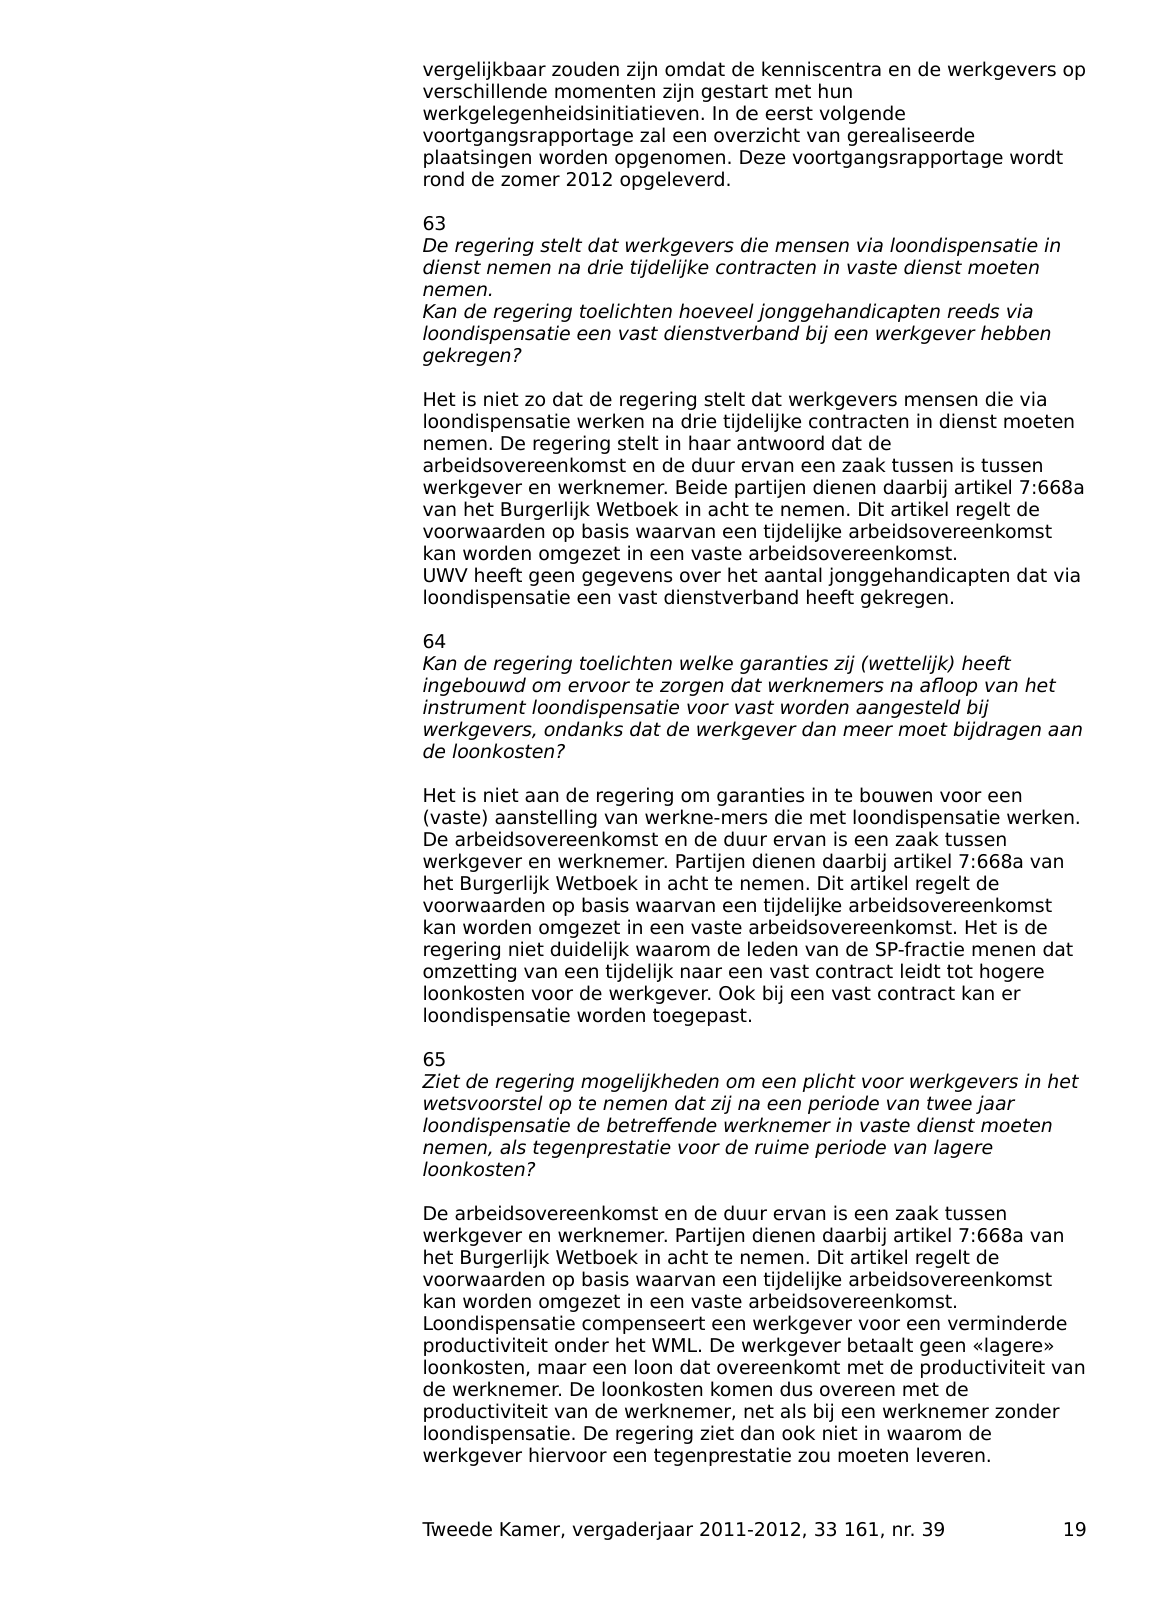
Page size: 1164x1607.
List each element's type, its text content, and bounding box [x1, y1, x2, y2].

text Het is niet aan de regering om garanties in te bouwen voor een (vaste) aanstelling van werkne-mers die met loondispensatie werken. De arbeidsovereenkomst en de duur ervan is een zaak tussen werkgever en werknemer. Partijen dienen daarbij artikel 7:668a van het Burgerlijk Wetboek in acht te nemen. Dit artikel regelt de voorwaarden op basis waarvan een tijdelijke arbeidsovereenkomst kan worden omgezet in een vaste arbeidsovereenkomst. Het is de regering niet duidelijk waarom de leden van de SP-fractie menen dat omzetting van een tijdelijk naar een vast contract leidt tot hogere loonkosten voor de werkgever. Ook bij een vast contract kan er loondispensatie worden toegepast. [422, 785, 1087, 1027]
text vergelijkbaar zouden zijn omdat de kenniscentra en de werkgevers op verschillende momenten zijn gestart met hun werkgelegenheidsinitiatieven. In de eerst volgende voortgangsrapportage zal een overzicht van gerealiseerde plaatsingen worden opgenomen. Deze voortgangsrapportage wordt rond de zomer 2012 opgeleverd. [422, 59, 1087, 191]
text Kan de regering toelichten welke garanties zij (wettelijk) heeft ingebouwd om ervoor te zorgen dat werknemers na afloop van het instrument loondispensatie voor vast worden aangesteld bij werkgevers, ondanks dat de werkgever dan meer moet bijdragen aan de loonkosten? [422, 653, 1087, 763]
text Loondispensatie compenseert een werkgever voor een verminderde productiviteit onder het WML. De werkgever betaalt geen «lagere» loonkosten, maar een loon dat overeenkomt met de productiviteit van de werknemer. De loonkosten komen dus overeen met de productiviteit van de werknemer, net als bij een werknemer zonder loondispensatie. De regering ziet dan ook niet in waarom de werkgever hiervoor een tegenprestatie zou moeten leveren. [422, 1313, 1087, 1467]
text De regering stelt dat werkgevers die mensen via loondispensatie in dienst nemen na drie tijdelijke contracten in vaste dienst moeten nemen. [422, 235, 1087, 301]
text 65 [422, 1049, 1087, 1071]
text Ziet de regering mogelijkheden om een plicht voor werkgevers in het wetsvoorstel op te nemen dat zij na een periode van twee jaar loondispensatie de betreffende werknemer in vaste dienst moeten nemen, als tegenprestatie voor de ruime periode van lagere loonkosten? [422, 1071, 1087, 1181]
text UWV heeft geen gegevens over het aantal jonggehandicapten dat via loondispensatie een vast dienstverband heeft gekregen. [422, 565, 1087, 609]
text 64 [422, 631, 1087, 653]
text Het is niet zo dat de regering stelt dat werkgevers mensen die via loondispensatie werken na drie tijdelijke contracten in dienst moeten nemen. De regering stelt in haar antwoord dat de arbeidsovereenkomst en de duur ervan een zaak tussen is tussen werkgever en werknemer. Beide partijen dienen daarbij artikel 7:668a van het Burgerlijk Wetboek in acht te nemen. Dit artikel regelt de voorwaarden op basis waarvan een tijdelijke arbeidsovereenkomst kan worden omgezet in een vaste arbeidsovereenkomst. [422, 389, 1087, 565]
text Kan de regering toelichten hoeveel jonggehandicapten reeds via loondispensatie een vast dienstverband bij een werkgever hebben gekregen? [422, 301, 1087, 367]
text 63 [422, 213, 1087, 235]
text De arbeidsovereenkomst en de duur ervan is een zaak tussen werkgever en werknemer. Partijen dienen daarbij artikel 7:668a van het Burgerlijk Wetboek in acht te nemen. Dit artikel regelt de voorwaarden op basis waarvan een tijdelijke arbeidsovereenkomst kan worden omgezet in een vaste arbeidsovereenkomst. [422, 1203, 1087, 1313]
